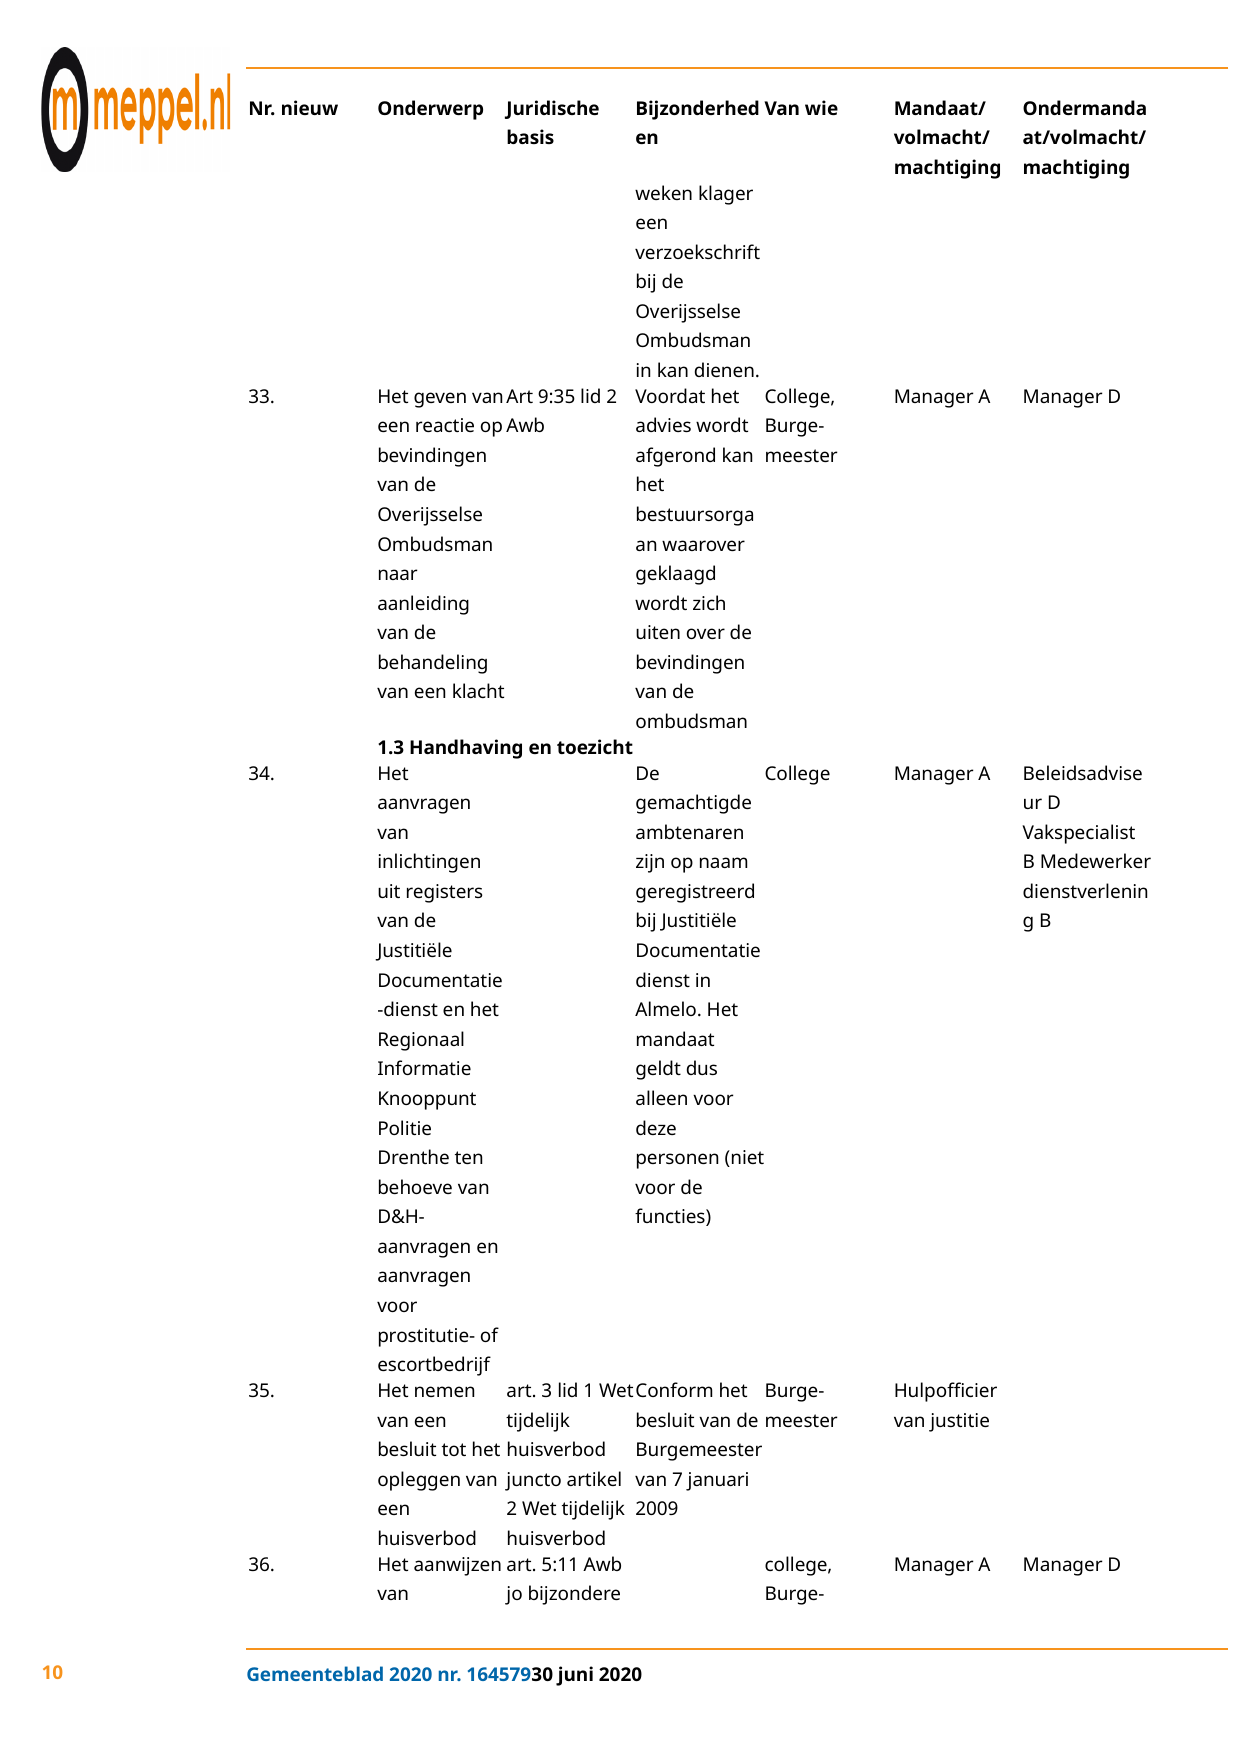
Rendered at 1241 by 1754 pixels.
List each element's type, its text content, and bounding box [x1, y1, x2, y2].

table_header Nr. nieuw [248, 95, 377, 180]
table_header Onderwerp [377, 95, 506, 180]
table_cell Beleidsadviseur D Vakspecialist B Medewerker dienstverlening B [1023, 760, 1152, 1377]
table_cell Hulpofficier van justitie [894, 1377, 1022, 1551]
table_header Mandaat/volmacht/machtiging [894, 95, 1022, 180]
table_cell [764, 180, 893, 383]
table_header Bijzonderheden [635, 95, 764, 180]
table_cell Het aanwijzen van [377, 1551, 506, 1606]
table_cell [248, 760, 377, 1377]
table_cell [248, 1551, 377, 1606]
table_cell 1.3 Handhaving en toezicht [377, 734, 1152, 760]
table_cell Het nemen van een besluit tot het opleggen van een huisverbod [377, 1377, 506, 1551]
table_header Juridische basis [506, 95, 635, 180]
table_cell [377, 180, 506, 383]
table_header Van wie [764, 95, 893, 180]
table_cell [1023, 180, 1152, 383]
table_cell Manager D [1023, 383, 1152, 734]
table_cell Het aanvragen van inlichtingen uit registers van de Justitiële Documentatie-dienst en het Regionaal Informatie Knooppunt Politie Drenthe ten behoeve van D&H-aanvragen en aanvragen voor prostitutie- of escortbedrijf [377, 760, 506, 1377]
table_cell weken klager een verzoekschrift bij de Overijsselse Ombudsman in kan dienen. [635, 180, 764, 383]
table_cell Voordat het advies wordt afgerond kan het bestuursorgaan waarover geklaagd wordt zich uiten over de bevindingen van de ombudsman [635, 383, 764, 734]
table_cell Het geven van een reactie op bevindingen van de Overijsselse Ombudsman naar aanleiding van de behandeling van een klacht [377, 383, 506, 734]
table_cell [248, 734, 377, 760]
table_cell Art 9:35 lid 2 Awb [506, 383, 635, 734]
picture [41, 47, 231, 172]
table_cell Conform het besluit van de Burgemeester van 7 januari 2009 [635, 1377, 764, 1551]
table_cell college, Burge- [764, 1551, 893, 1606]
table_cell art. 5:11 Awb jo bijzondere [506, 1551, 635, 1606]
table_cell [506, 180, 635, 383]
table_cell College [764, 760, 893, 1377]
table_cell [248, 1377, 377, 1551]
table_cell Manager A [894, 760, 1022, 1377]
table_cell [506, 760, 635, 1377]
table_cell Burge-meester [764, 1377, 893, 1551]
table_header Ondermandaat/volmacht/ machtiging [1023, 95, 1152, 180]
table_cell Manager D [1023, 1551, 1152, 1606]
table_cell [248, 383, 377, 734]
table_cell [1023, 1377, 1152, 1551]
table_cell Manager A [894, 1551, 1022, 1606]
table_cell College, Burge-meester [764, 383, 893, 734]
table_cell [248, 180, 377, 383]
table_cell Manager A [894, 383, 1022, 734]
table_cell [635, 1551, 764, 1606]
table_cell De gemachtigde ambtenaren zijn op naam geregistreerd bij Justitiële Documentatiedienst in Almelo. Het mandaat geldt dus alleen voor deze personen (niet voor de functies) [635, 760, 764, 1377]
table_cell art. 3 lid 1 Wet tijdelijk huisverbod juncto artikel 2 Wet tijdelijk huisverbod [506, 1377, 635, 1551]
table_cell [894, 180, 1022, 383]
